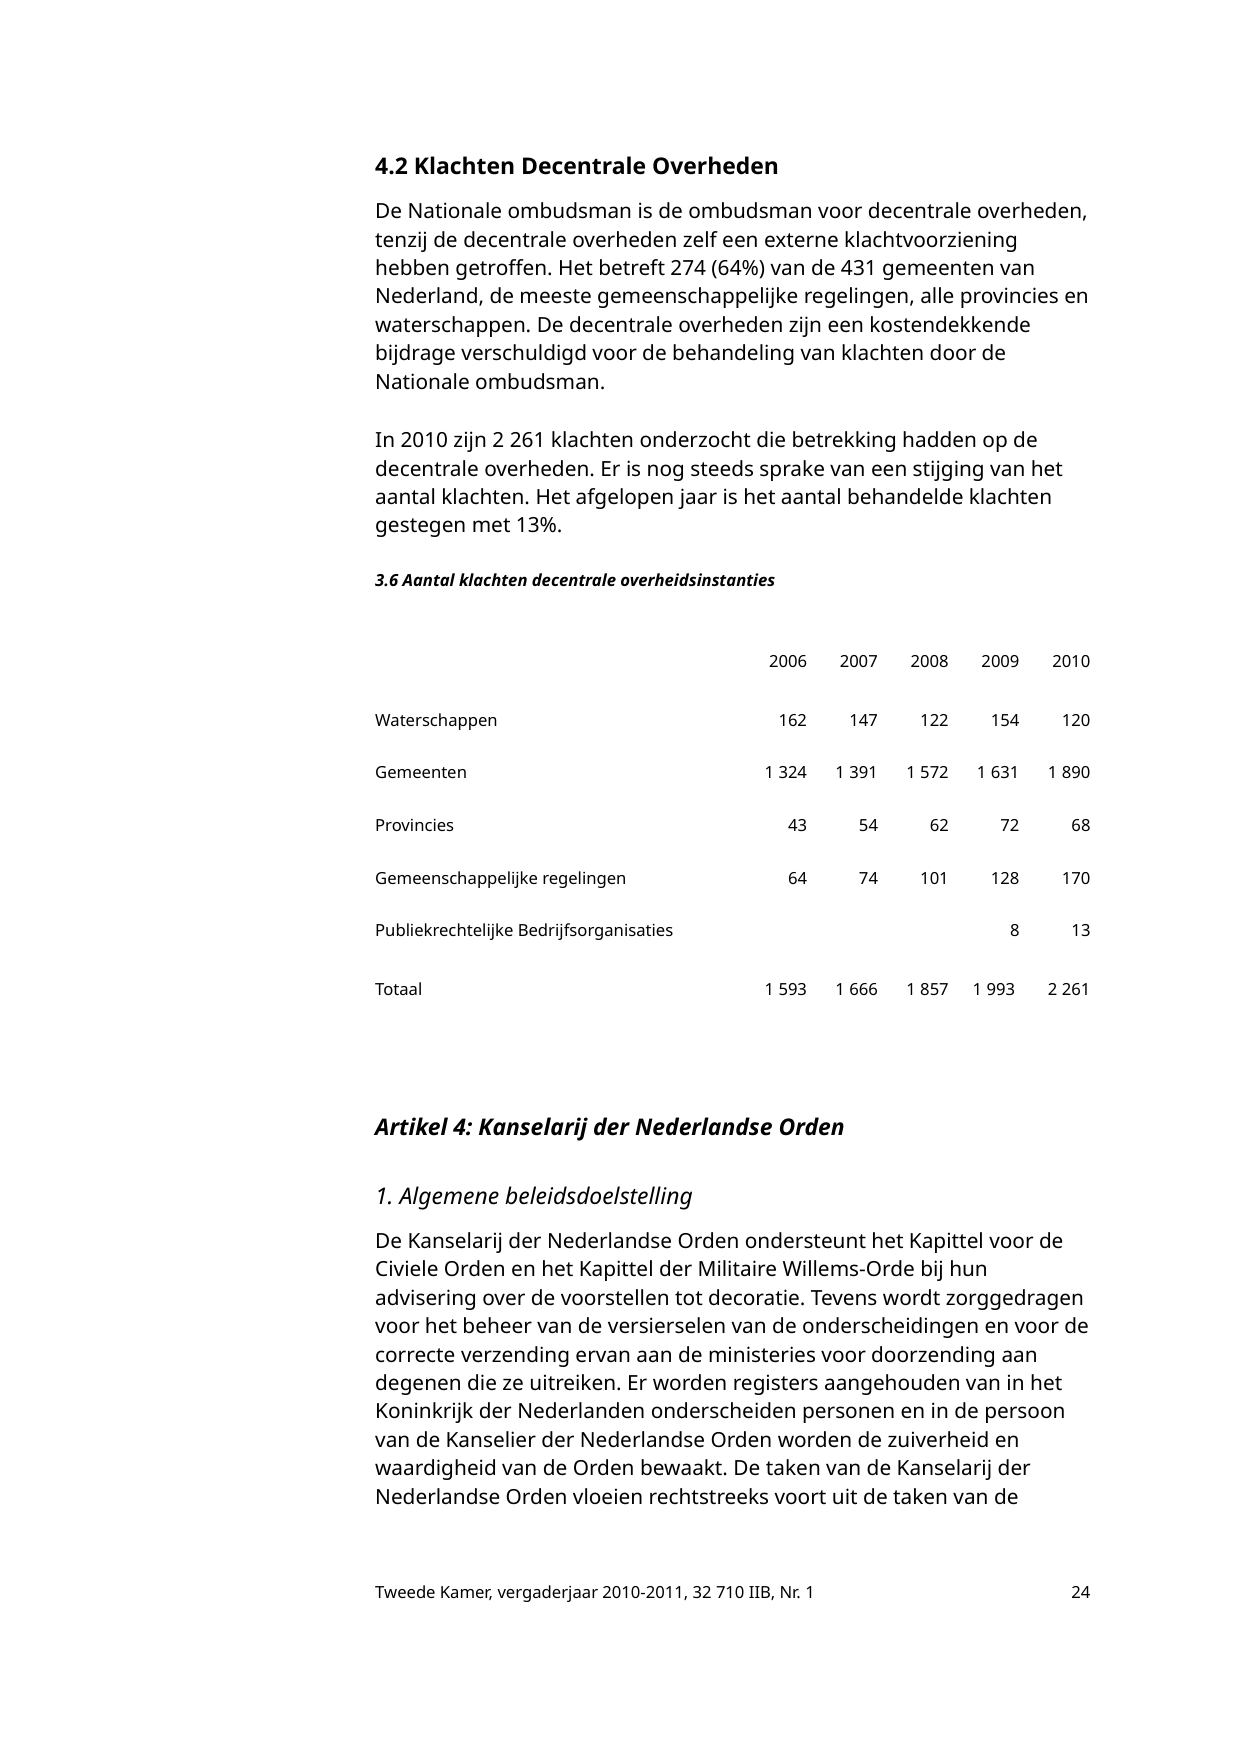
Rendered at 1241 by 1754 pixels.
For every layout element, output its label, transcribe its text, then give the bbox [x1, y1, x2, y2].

table_cell 68 [1019, 814, 1090, 866]
table_cell 1 324 [736, 761, 807, 813]
table_cell 122 [878, 708, 948, 761]
table_cell Gemeenten [375, 761, 736, 813]
table_cell 74 [807, 866, 878, 919]
table_cell Publiekrechtelijke Bedrijfsorganisaties [375, 919, 736, 977]
table_cell 1 572 [878, 761, 948, 813]
table_cell 1 593 [736, 978, 807, 1030]
table_cell Gemeenschappelijke regelingen [375, 866, 736, 919]
table_cell 1 391 [807, 761, 878, 813]
table_cell 101 [878, 866, 948, 919]
table_cell 2 261 [1019, 978, 1090, 1030]
table_cell 120 [1019, 708, 1090, 761]
text In 2010 zijn 2 261 klachten onderzocht die betrekking hadden op de decentrale overheden. Er is nog steeds sprake van een stijging van het aantal klachten. Het afgelopen jaar is het aantal behandelde klachten gestegen met 13%. [375, 425, 1090, 539]
table_cell 1 993 [949, 978, 1019, 1030]
table_cell 62 [878, 814, 948, 866]
table_cell 147 [807, 708, 878, 761]
table_cell Totaal [375, 978, 736, 1030]
table_cell 8 [949, 919, 1019, 977]
table_cell 1 890 [1019, 761, 1090, 813]
table_cell [878, 919, 948, 977]
table_header 2009 [949, 650, 1019, 708]
table_cell 13 [1019, 919, 1090, 977]
table_cell 1 666 [807, 978, 878, 1030]
subtitle 4.2 Klachten Decentrale Overheden [375, 150, 1090, 181]
table_cell 1 857 [878, 978, 948, 1030]
text 3.6 Aantal klachten decentrale overheidsinstanties [375, 569, 1090, 592]
table_cell 1 631 [949, 761, 1019, 813]
text De Nationale ombudsman is de ombudsman voor decentrale overheden, tenzij de decentrale overheden zelf een externe klachtvoorziening hebben getroffen. Het betreft 274 (64%) van de 431 gemeenten van Nederland, de meeste gemeenschappelijke regelingen, alle provincies en waterschappen. De decentrale overheden zijn een kostendekkende bijdrage verschuldigd voor de behandeling van klachten door de Nationale ombudsman. [375, 196, 1090, 395]
table_cell 72 [949, 814, 1019, 866]
table_cell Provincies [375, 814, 736, 866]
table_cell 170 [1019, 866, 1090, 919]
table_cell [736, 919, 807, 977]
table_cell 162 [736, 708, 807, 761]
table_header 2008 [878, 650, 948, 708]
table_header 2006 [736, 650, 807, 708]
table_header 2007 [807, 650, 878, 708]
text De Kanselarij der Nederlandse Orden ondersteunt het Kapittel voor de Civiele Orden en het Kapittel der Militaire Willems-Orde bij hun advisering over de voorstellen tot decoratie. Tevens wordt zorggedragen voor het beheer van de versierselen van de onderscheidingen en voor de correcte verzending ervan aan de ministeries voor doorzending aan degenen die ze uitreiken. Er worden registers aangehouden van in het Koninkrijk der Nederlanden onderscheiden personen en in de persoon van de Kanselier der Nederlandse Orden worden de zuiverheid en waardigheid van de Orden bewaakt. De taken van de Kanselarij der Nederlandse Orden vloeien rechtstreeks voort uit de taken van de [375, 1226, 1090, 1510]
table_cell 154 [949, 708, 1019, 761]
subtitle 1. Algemene beleidsdoelstelling [375, 1180, 1090, 1211]
table_cell [807, 919, 878, 977]
subtitle Artikel 4: Kanselarij der Nederlandse Orden [375, 1111, 1090, 1142]
table_header 2010 [1019, 650, 1090, 708]
table_cell 64 [736, 866, 807, 919]
table_cell 128 [949, 866, 1019, 919]
table_cell Waterschappen [375, 708, 736, 761]
table_cell 54 [807, 814, 878, 866]
table_header [375, 650, 736, 708]
table_cell 43 [736, 814, 807, 866]
